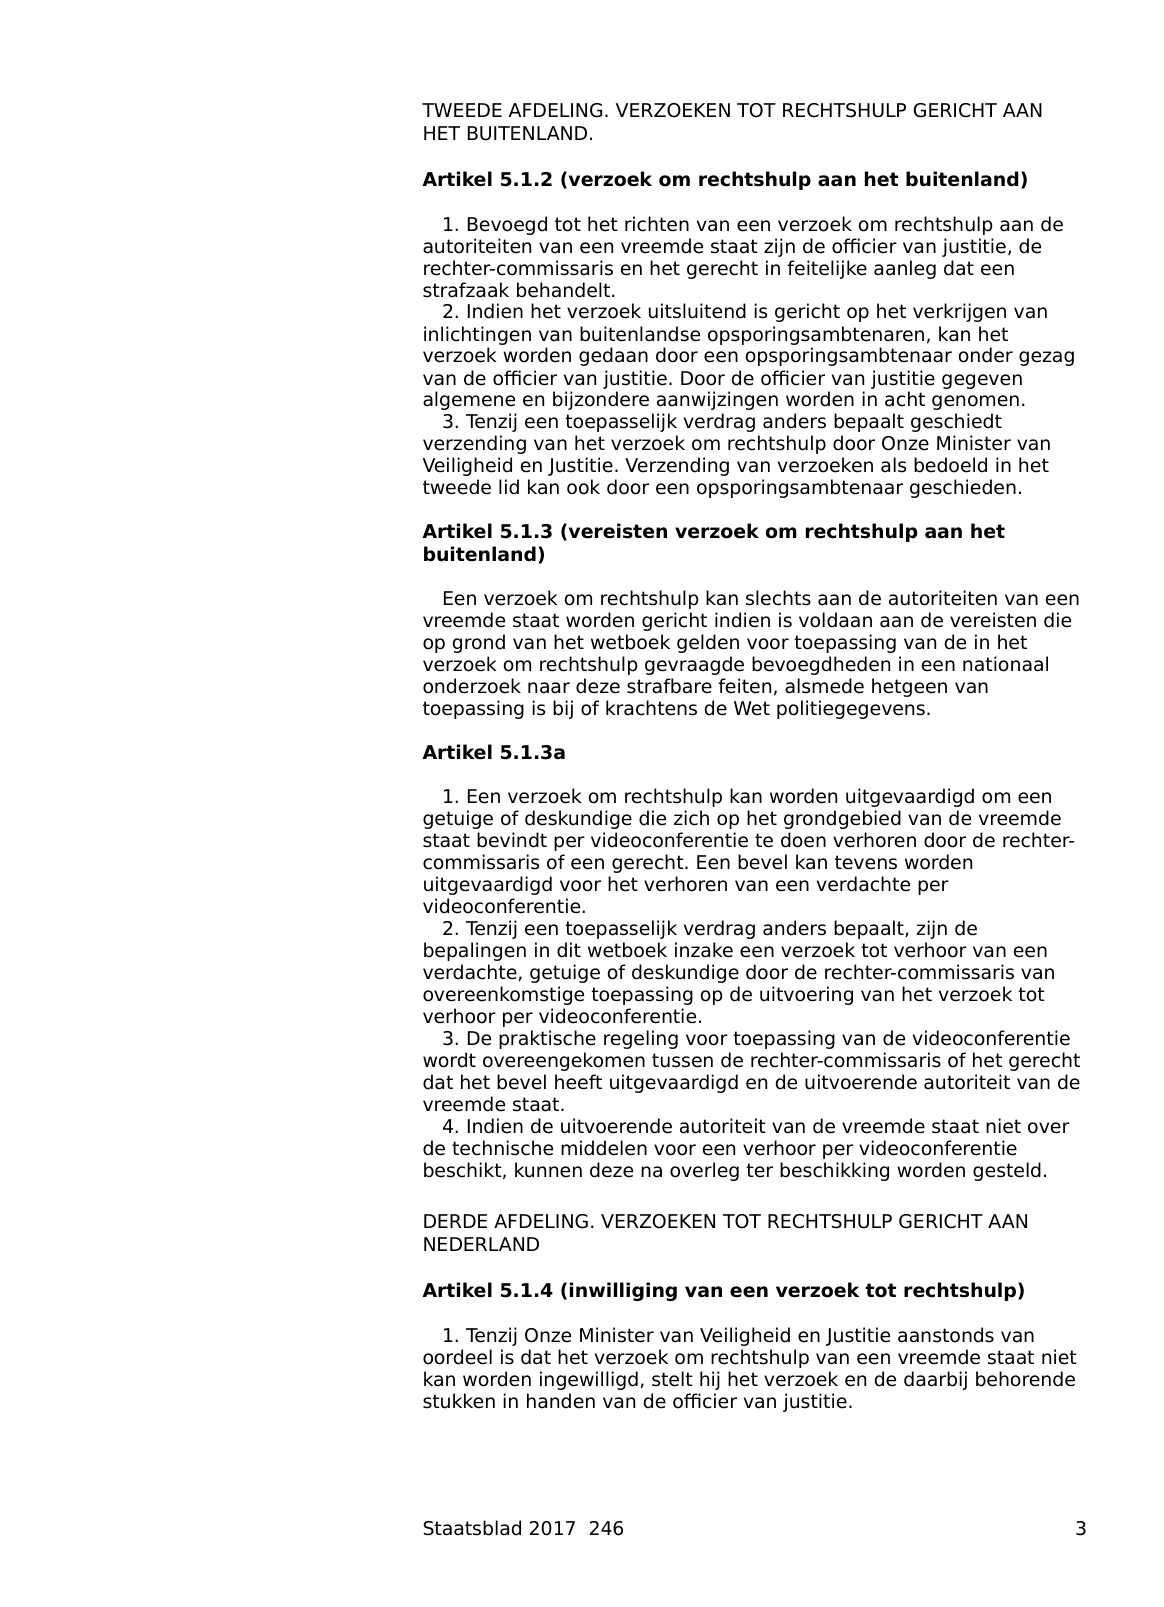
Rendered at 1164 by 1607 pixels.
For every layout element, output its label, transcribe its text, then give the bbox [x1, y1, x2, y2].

subtitle Artikel 5.1.2 (verzoek om rechtshulp aan het buitenland) [422, 169, 1087, 191]
subtitle DERDE AFDELING. VERZOEKEN TOT RECHTSHULP GERICHT AAN NEDERLAND [422, 1211, 1087, 1255]
text Een verzoek om rechtshulp kan slechts aan de autoriteiten van een vreemde staat worden gericht indien is voldaan aan de vereisten die op grond van het wetboek gelden voor toepassing van de in het verzoek om rechtshulp gevraagde bevoegdheden in een nationaal onderzoek naar deze strafbare feiten, alsmede hetgeen van toepassing is bij of krachtens de Wet politiegegevens. [422, 588, 1087, 719]
text 1. Een verzoek om rechtshulp kan worden uitgevaardigd om een getuige of deskundige die zich op het grondgebied van de vreemde staat bevindt per videoconferentie te doen verhoren door de rechter-commissaris of een gerecht. Een bevel kan tevens worden uitgevaardigd voor het verhoren van een verdachte per videoconferentie. [422, 786, 1087, 918]
text 1. Bevoegd tot het richten van een verzoek om rechtshulp aan de autoriteiten van een vreemde staat zijn de officier van justitie, de rechter-commissaris en het gerecht in feitelijke aanleg dat een strafzaak behandelt. [422, 213, 1087, 301]
subtitle Artikel 5.1.4 (inwilliging van een verzoek tot rechtshulp) [422, 1280, 1087, 1302]
text 2. Tenzij een toepasselijk verdrag anders bepaalt, zijn de bepalingen in dit wetboek inzake een verzoek tot verhoor van een verdachte, getuige of deskundige door de rechter-commissaris van overeenkomstige toepassing op de uitvoering van het verzoek tot verhoor per videoconferentie. [422, 918, 1087, 1028]
text 2. Indien het verzoek uitsluitend is gericht op het verkrijgen van inlichtingen van buitenlandse opsporingsambtenaren, kan het verzoek worden gedaan door een opsporingsambtenaar onder gezag van de officier van justitie. Door de officier van justitie gegeven algemene en bijzondere aanwijzingen worden in acht genomen. [422, 301, 1087, 411]
subtitle Artikel 5.1.3 (vereisten verzoek om rechtshulp aan het buitenland) [422, 521, 1087, 565]
subtitle Artikel 5.1.3a [422, 742, 1087, 764]
text 3. Tenzij een toepasselijk verdrag anders bepaalt geschiedt verzending van het verzoek om rechtshulp door Onze Minister van Veiligheid en Justitie. Verzending van verzoeken als bedoeld in het tweede lid kan ook door een opsporingsambtenaar geschieden. [422, 411, 1087, 499]
text 3. De praktische regeling voor toepassing van de videoconferentie wordt overeengekomen tussen de rechter-commissaris of het gerecht dat het bevel heeft uitgevaardigd en de uitvoerende autoriteit van de vreemde staat. [422, 1028, 1087, 1116]
text 4. Indien de uitvoerende autoriteit van de vreemde staat niet over de technische middelen voor een verhoor per videoconferentie beschikt, kunnen deze na overleg ter beschikking worden gesteld. [422, 1116, 1087, 1181]
subtitle TWEEDE AFDELING. VERZOEKEN TOT RECHTSHULP GERICHT AAN HET BUITENLAND. [422, 100, 1087, 144]
text 1. Tenzij Onze Minister van Veiligheid en Justitie aanstonds van oordeel is dat het verzoek om rechtshulp van een vreemde staat niet kan worden ingewilligd, stelt hij het verzoek en de daarbij behorende stukken in handen van de officier van justitie. [422, 1324, 1087, 1412]
